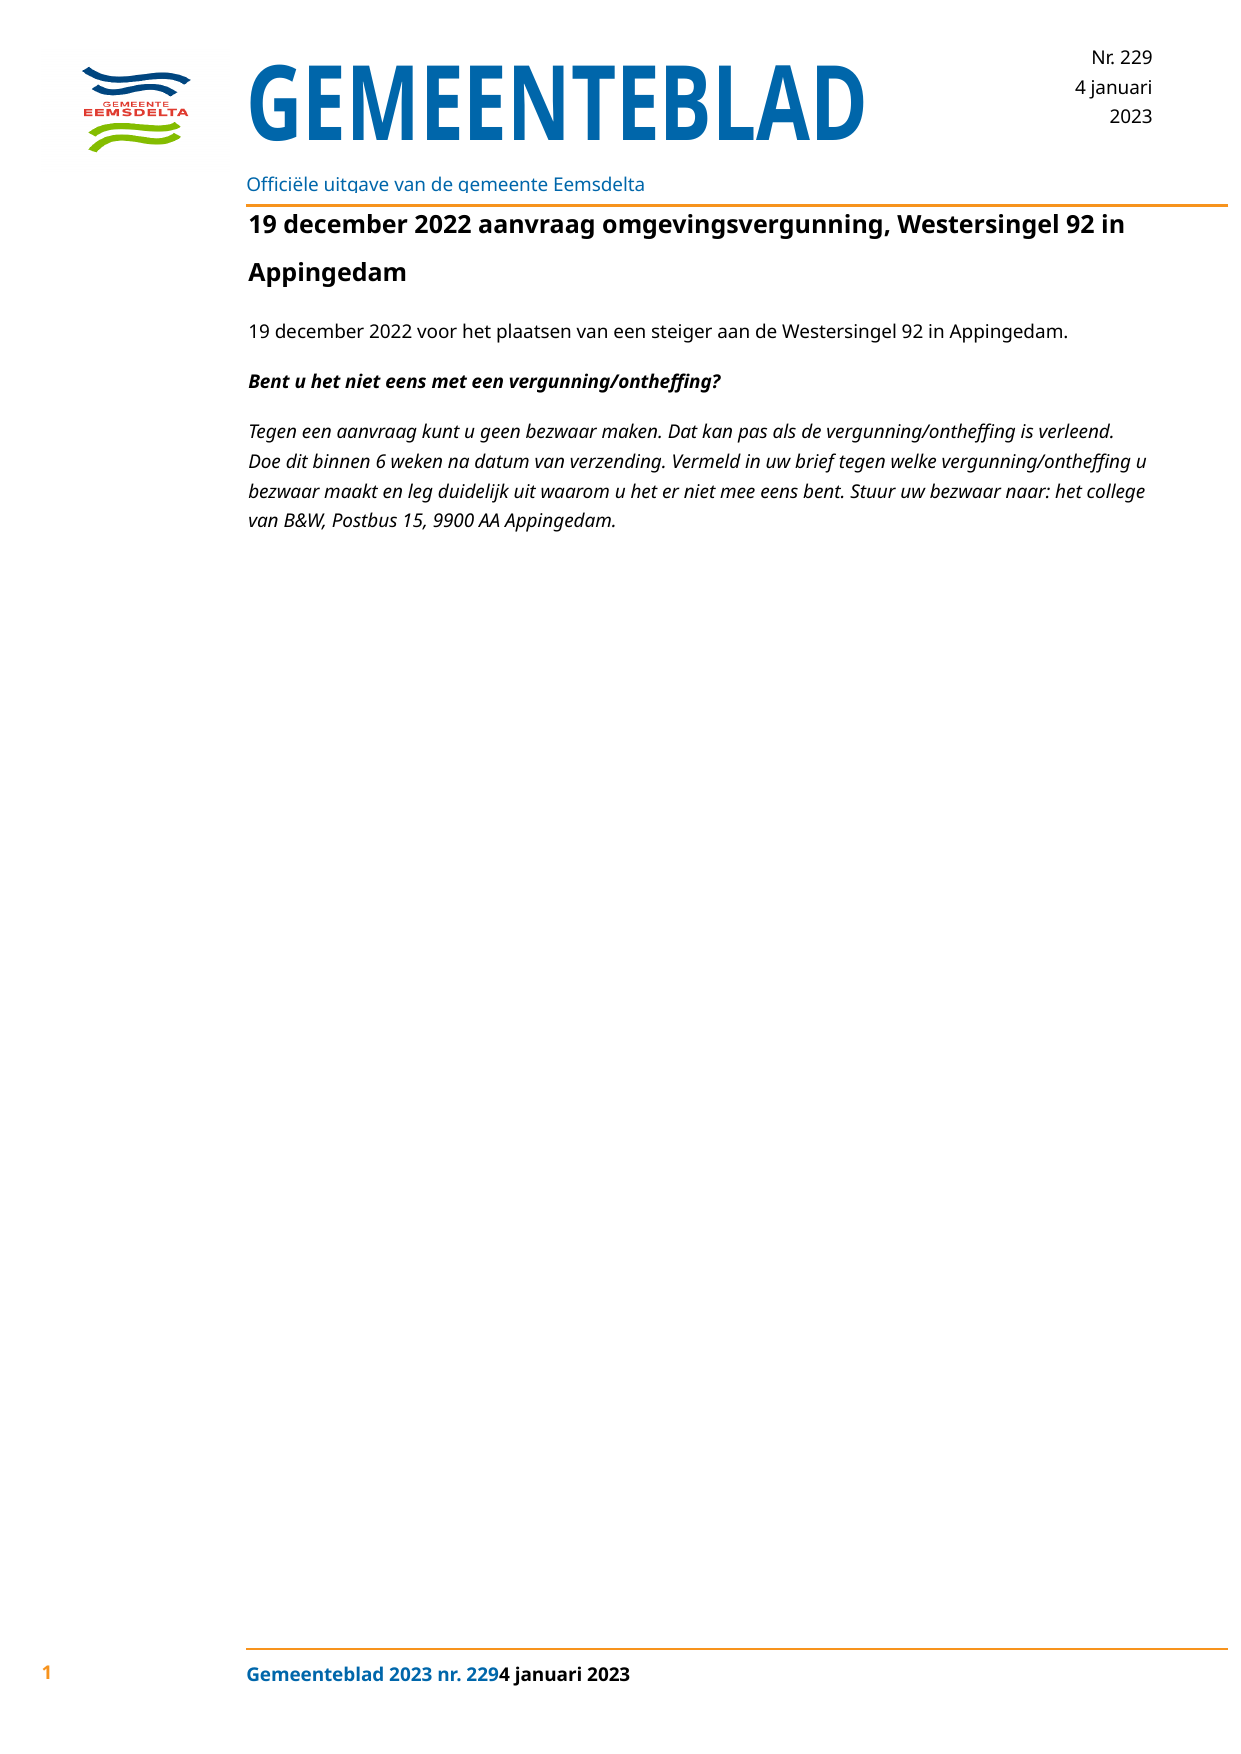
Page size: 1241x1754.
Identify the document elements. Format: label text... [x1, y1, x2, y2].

picture [41, 47, 231, 172]
text Tegen een aanvraag kunt u geen bezwaar maken. Dat kan pas als de vergunning/ontheffing is verleend. Doe dit binnen 6 weken na datum van verzending. Vermeld in uw brief tegen welke vergunning/ontheffing u bezwaar maakt en leg duidelijk uit waarom u het er niet mee eens bent. Stuur uw bezwaar naar: het college van B&W, Postbus 15, 9900 AA Appingedam. [248, 419, 1152, 533]
text 19 december 2022 aanvraag omgevingsvergunning, Westersingel 92 in Appingedam [248, 207, 1152, 288]
text Bent u het niet eens met een vergunning/ontheffing? [248, 368, 1152, 394]
text 19 december 2022 voor het plaatsen van een steiger aan de Westersingel 92 in Appingedam. [248, 318, 1152, 344]
